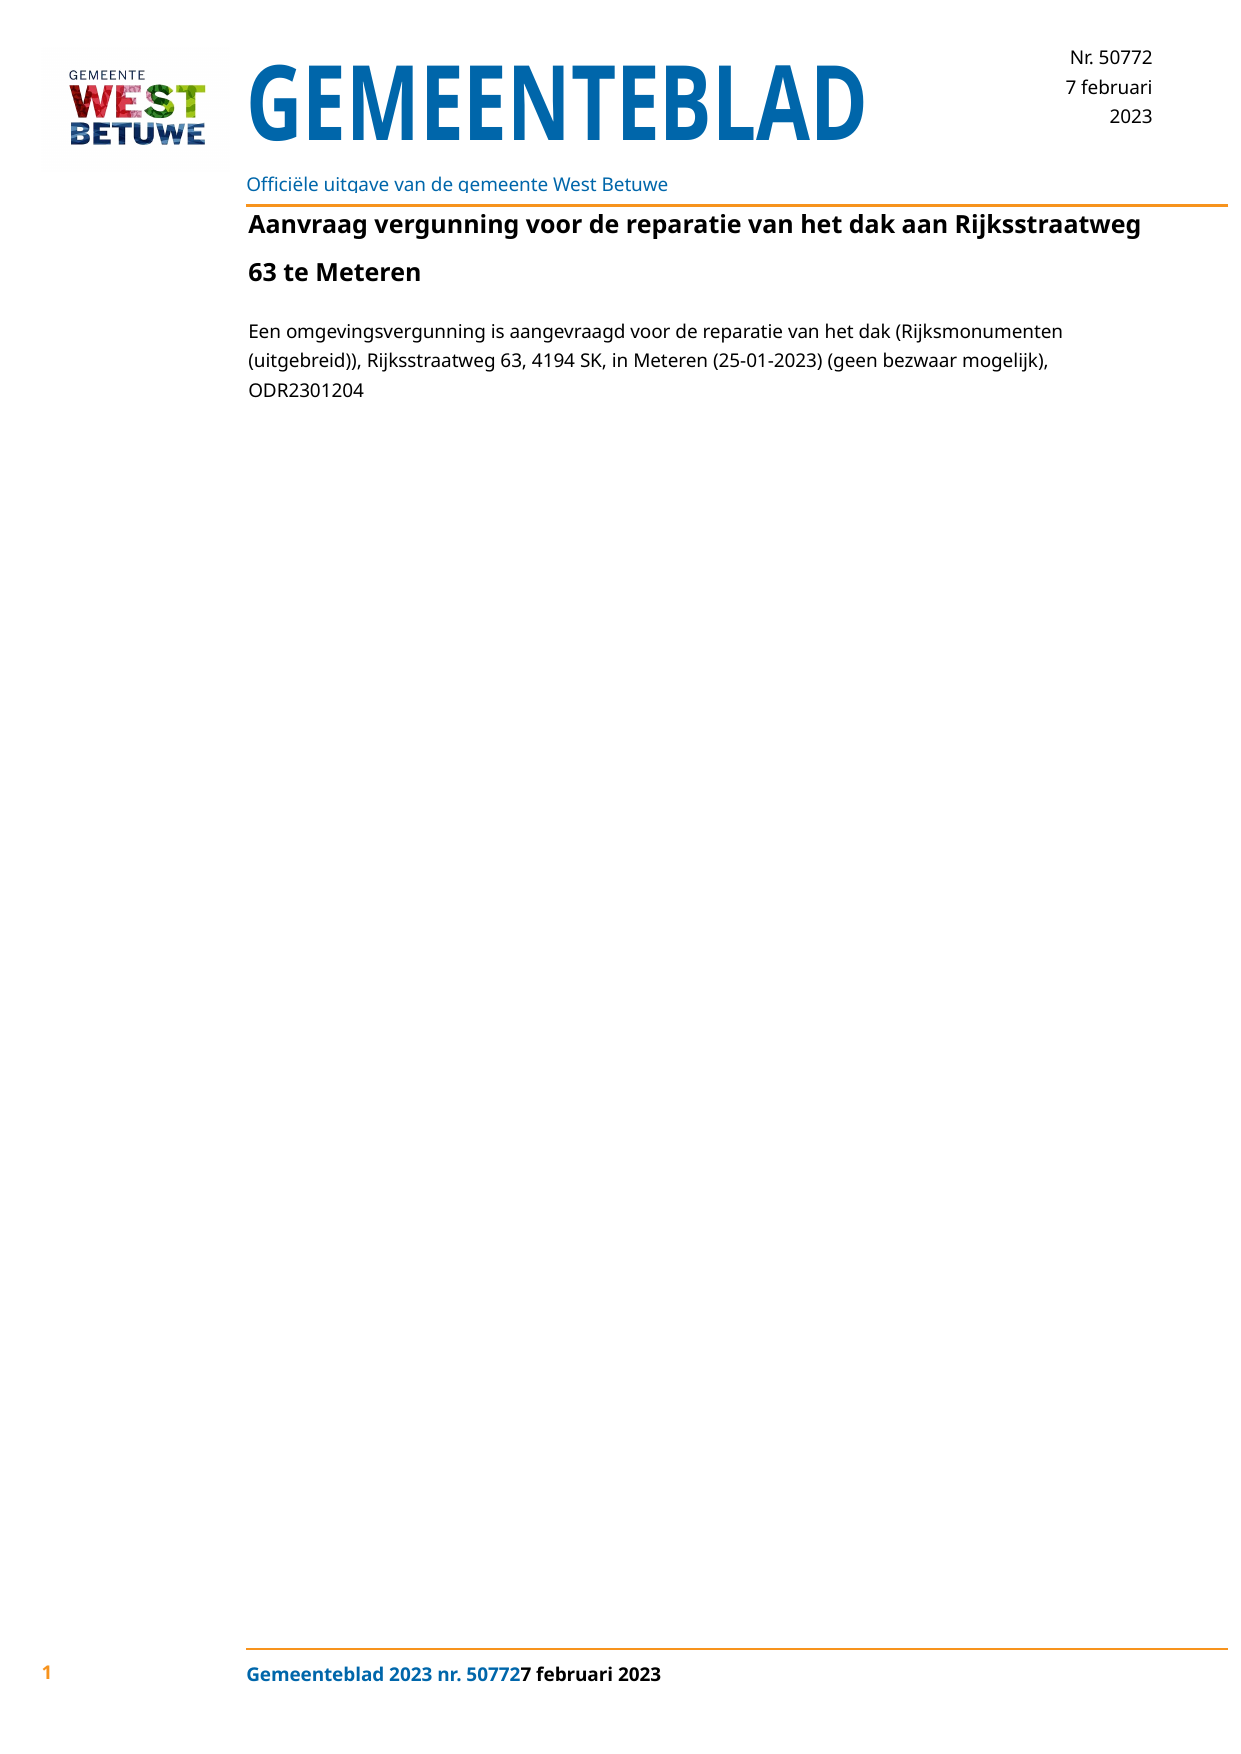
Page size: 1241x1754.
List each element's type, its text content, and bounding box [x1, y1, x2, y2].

picture [41, 47, 231, 172]
text Een omgevingsvergunning is aangevraagd voor de reparatie van het dak (Rijksmonumenten (uitgebreid)), Rijksstraatweg 63, 4194 SK, in Meteren (25-01-2023) (geen bezwaar mogelijk), ODR2301204 [248, 318, 1152, 403]
text Aanvraag vergunning voor de reparatie van het dak aan Rijksstraatweg 63 te Meteren [248, 207, 1152, 288]
